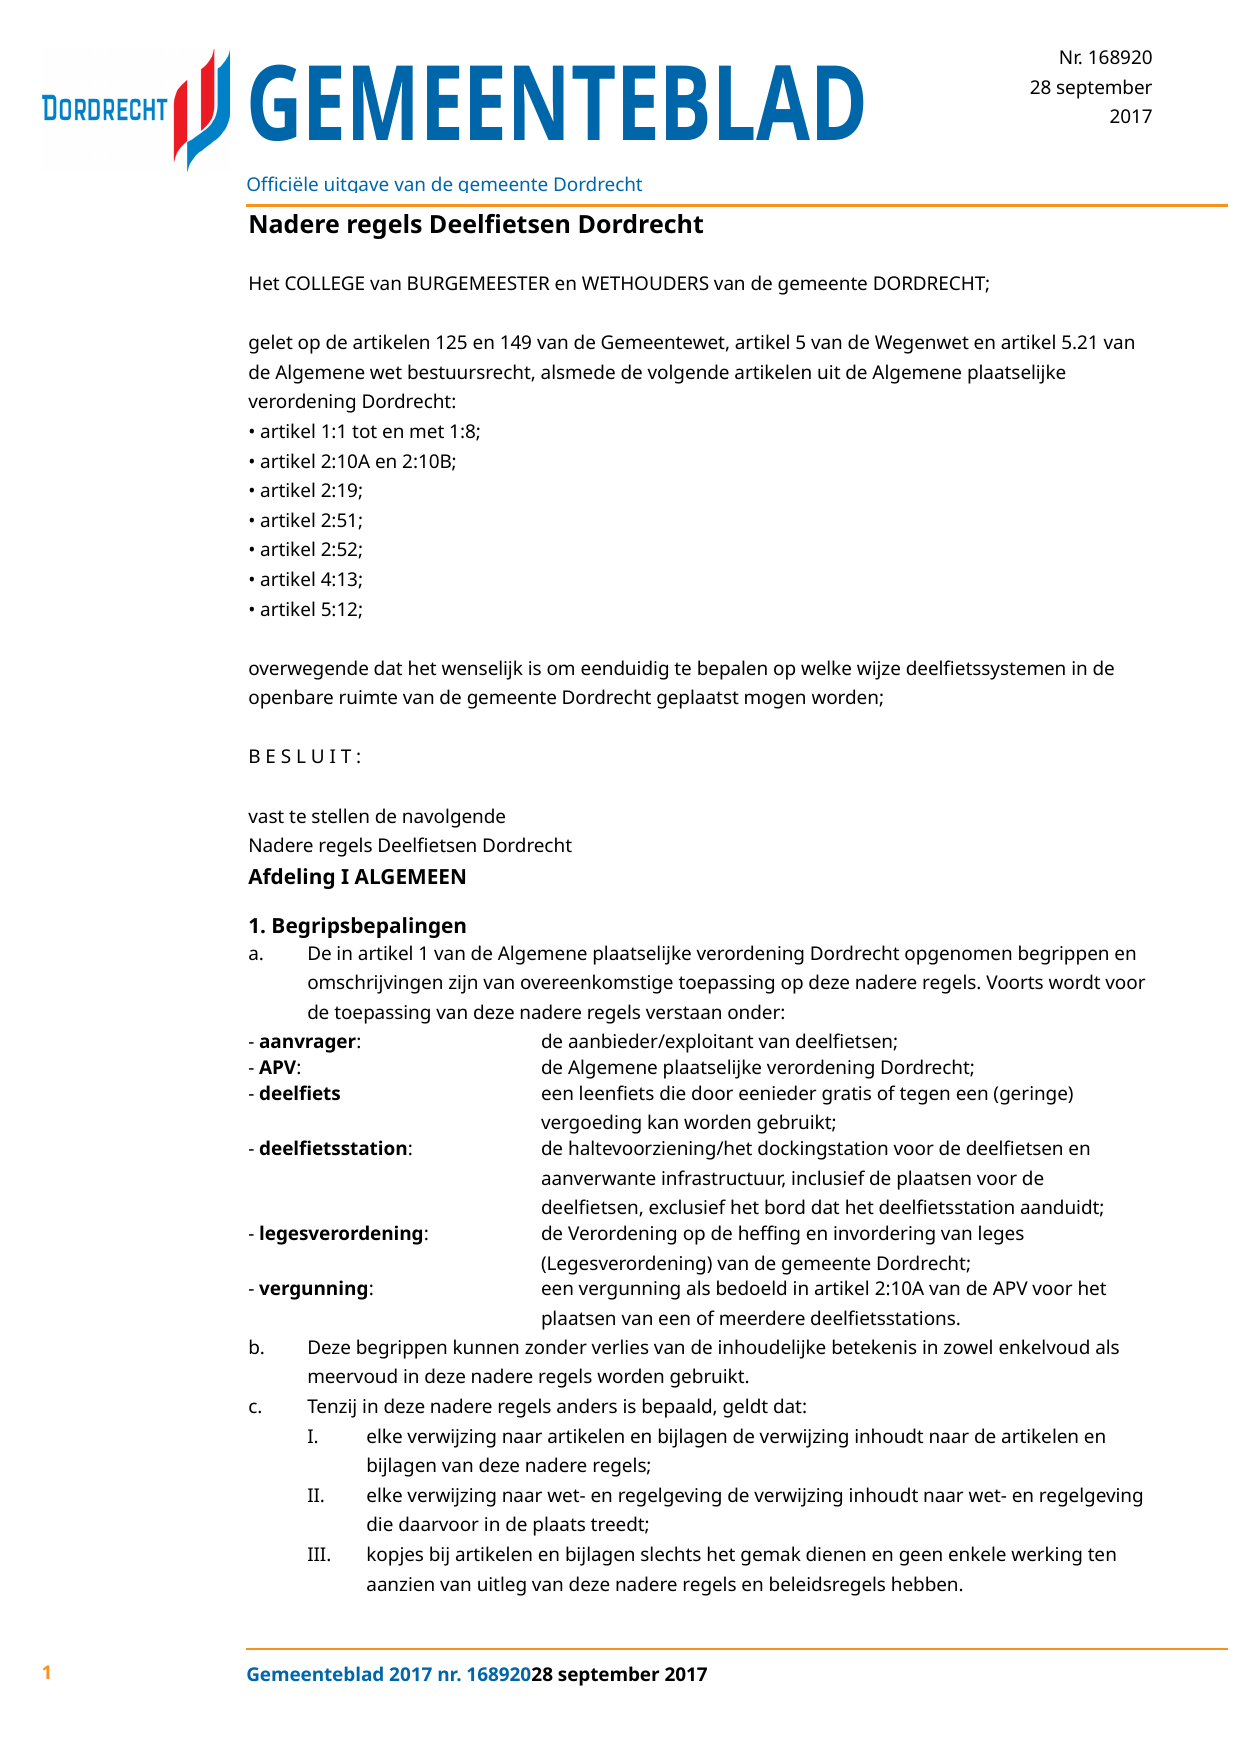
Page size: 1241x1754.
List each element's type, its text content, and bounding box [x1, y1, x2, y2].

text • artikel 5:12; [248, 596, 1152, 621]
text • artikel 4:13; [248, 566, 1152, 592]
table_cell een leenfiets die door eenieder gratis of tegen een (geringe) vergoeding kan worden gebruikt; [541, 1080, 1152, 1135]
text • artikel 2:10A en 2:10B; [248, 448, 1152, 473]
table_cell - legesverordening: [248, 1220, 541, 1276]
table_cell de Algemene plaatselijke verordening Dordrecht; [541, 1054, 1152, 1080]
text Nadere regels Deelfietsen Dordrecht [248, 207, 1152, 241]
list elke verwijzing naar wet- en regelgeving de verwijzing inhoudt naar wet- en regelgeving die daarvoor in de plaats treedt; [307, 1482, 1152, 1537]
text • artikel 2:52; [248, 537, 1152, 562]
text 1. Begripsbepalingen [248, 911, 1152, 940]
text • artikel 2:19; [248, 477, 1152, 503]
text vast te stellen de navolgende [248, 803, 1152, 828]
text Afdeling I ALGEMEEN [248, 862, 1152, 890]
table_cell - APV: [248, 1054, 541, 1080]
text gelet op de artikelen 125 en 149 van de Gemeentewet, artikel 5 van de Wegenwet en artikel 5.21 van de Algemene wet bestuursrecht, alsmede de volgende artikelen uit de Algemene plaatselijke verordening Dordrecht: [248, 329, 1152, 414]
table_cell - deelfietsstation: [248, 1135, 541, 1220]
table_cell een vergunning als bedoeld in artikel 2:10A van de APV voor het plaatsen van een of meerdere deelfietsstations. [541, 1276, 1152, 1331]
text • artikel 1:1 tot en met 1:8; [248, 418, 1152, 444]
text Het COLLEGE van BURGEMEESTER en WETHOUDERS van de gemeente DORDRECHT; [248, 270, 1152, 296]
table_cell de Verordening op de heffing en invordering van leges (Legesverordening) van de gemeente Dordrecht; [541, 1220, 1152, 1276]
text overwegende dat het wenselijk is om eenduidig te bepalen op welke wijze deelfietssystemen in de openbare ruimte van de gemeente Dordrecht geplaatst mogen worden; [248, 655, 1152, 710]
list Deze begrippen kunnen zonder verlies van de inhoudelijke betekenis in zowel enkelvoud als meervoud in deze nadere regels worden gebruikt. [248, 1334, 1152, 1389]
text Nadere regels Deelfietsen Dordrecht [248, 832, 1152, 858]
table_cell - vergunning: [248, 1276, 541, 1331]
picture [41, 47, 231, 172]
text B E S L U I T : [248, 744, 1152, 769]
text • artikel 2:51; [248, 507, 1152, 533]
table_header - aanvrager: [248, 1029, 541, 1054]
list Tenzij in deze nadere regels anders is bepaald, geldt dat: [248, 1393, 1152, 1419]
list De in artikel 1 van de Algemene plaatselijke verordening Dordrecht opgenomen begrippen en omschrijvingen zijn van overeenkomstige toepassing op deze nadere regels. Voorts wordt voor de toepassing van deze nadere regels verstaan onder: [248, 940, 1152, 1024]
table_cell - deelfiets [248, 1080, 541, 1135]
table_header de aanbieder/exploitant van deelfietsen; [541, 1029, 1152, 1054]
list kopjes bij artikelen en bijlagen slechts het gemak dienen en geen enkele werking ten aanzien van uitleg van deze nadere regels en beleidsregels hebben. [307, 1541, 1152, 1596]
list elke verwijzing naar artikelen en bijlagen de verwijzing inhoudt naar de artikelen en bijlagen van deze nadere regels; [307, 1423, 1152, 1478]
table_cell de haltevoorziening/het dockingstation voor de deelfietsen en aanverwante infrastructuur, inclusief de plaatsen voor de deelfietsen, exclusief het bord dat het deelfietsstation aanduidt; [541, 1135, 1152, 1220]
